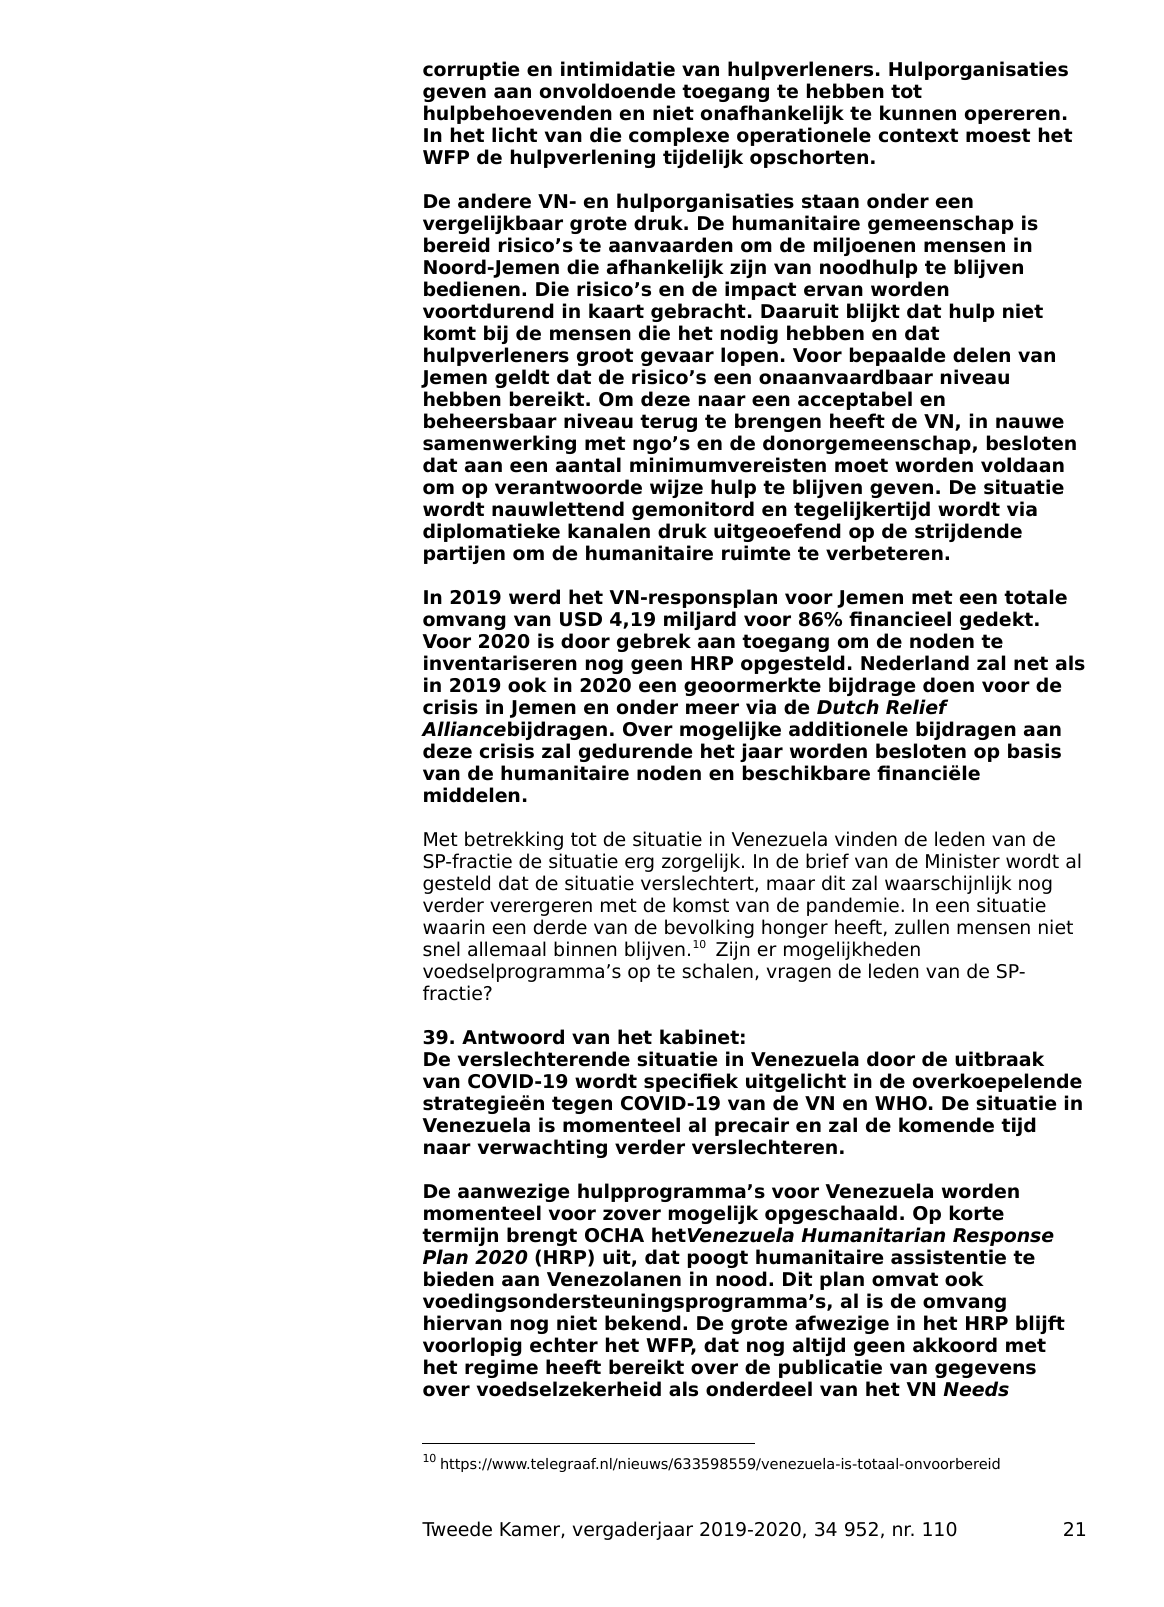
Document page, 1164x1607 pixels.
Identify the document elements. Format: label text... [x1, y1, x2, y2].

text Met betrekking tot de situatie in Venezuela vinden de leden van de SP-fractie de situatie erg zorgelijk. In de brief van de Minister wordt al gesteld dat de situatie verslechtert, maar dit zal waarschijnlijk nog verder verergeren met de komst van de pandemie. In een situatie waarin een derde van de bevolking honger heeft, zullen mensen niet snel allemaal binnen blijven. Zijn er mogelijkheden voedselprogramma’s op te schalen, vragen de leden van de SP-fractie? [422, 829, 1087, 1005]
text https://www.telegraaf.nl/nieuws/633598559/venezuela-is-totaal-onvoorbereid [422, 1452, 1087, 1474]
text De verslechterende situatie in Venezuela door de uitbraak van COVID-19 wordt specifiek uitgelicht in de overkoepelende strategieën tegen COVID-19 van de VN en WHO. De situatie in Venezuela is momenteel al precair en zal de komende tijd naar verwachting verder verslechteren. [422, 1049, 1087, 1159]
text corruptie en intimidatie van hulpverleners. Hulporganisaties geven aan onvoldoende toegang te hebben tot hulpbehoevenden en niet onafhankelijk te kunnen opereren. In het licht van die complexe operationele context moest het WFP de hulpverlening tijdelijk opschorten. [422, 59, 1087, 169]
text 39. Antwoord van het kabinet: [422, 1027, 1087, 1049]
text De andere VN- en hulporganisaties staan onder een vergelijkbaar grote druk. De humanitaire gemeenschap is bereid risico’s te aanvaarden om de miljoenen mensen in Noord-Jemen die afhankelijk zijn van noodhulp te blijven bedienen. Die risico’s en de impact ervan worden voortdurend in kaart gebracht. Daaruit blijkt dat hulp niet komt bij de mensen die het nodig hebben en dat hulpverleners groot gevaar lopen. Voor bepaalde delen van Jemen geldt dat de risico’s een onaanvaardbaar niveau hebben bereikt. Om deze naar een acceptabel en beheersbaar niveau terug te brengen heeft de VN, in nauwe samenwerking met ngo’s en de donorgemeenschap, besloten dat aan een aantal minimumvereisten moet worden voldaan om op verantwoorde wijze hulp te blijven geven. De situatie wordt nauwlettend gemonitord en tegelijkertijd wordt via diplomatieke kanalen druk uitgeoefend op de strijdende partijen om de humanitaire ruimte te verbeteren. [422, 191, 1087, 565]
text De aanwezige hulpprogramma’s voor Venezuela worden momenteel voor zover mogelijk opgeschaald. Op korte termijn brengt OCHA hetVenezuela Humanitarian Response Plan 2020 (HRP) uit, dat poogt humanitaire assistentie te bieden aan Venezolanen in nood. Dit plan omvat ook voedingsondersteuningsprogramma’s, al is de omvang hiervan nog niet bekend. De grote afwezige in het HRP blijft voorlopig echter het WFP, dat nog altijd geen akkoord met het regime heeft bereikt over de publicatie van gegevens over voedselzekerheid als onderdeel van het VN Needs [422, 1181, 1087, 1401]
text In 2019 werd het VN-responsplan voor Jemen met een totale omvang van USD 4,19 miljard voor 86% financieel gedekt. Voor 2020 is door gebrek aan toegang om de noden te inventariseren nog geen HRP opgesteld. Nederland zal net als in 2019 ook in 2020 een geoormerkte bijdrage doen voor de crisis in Jemen en onder meer via de Dutch Relief Alliancebijdragen. Over mogelijke additionele bijdragen aan deze crisis zal gedurende het jaar worden besloten op basis van de humanitaire noden en beschikbare financiële middelen. [422, 587, 1087, 807]
